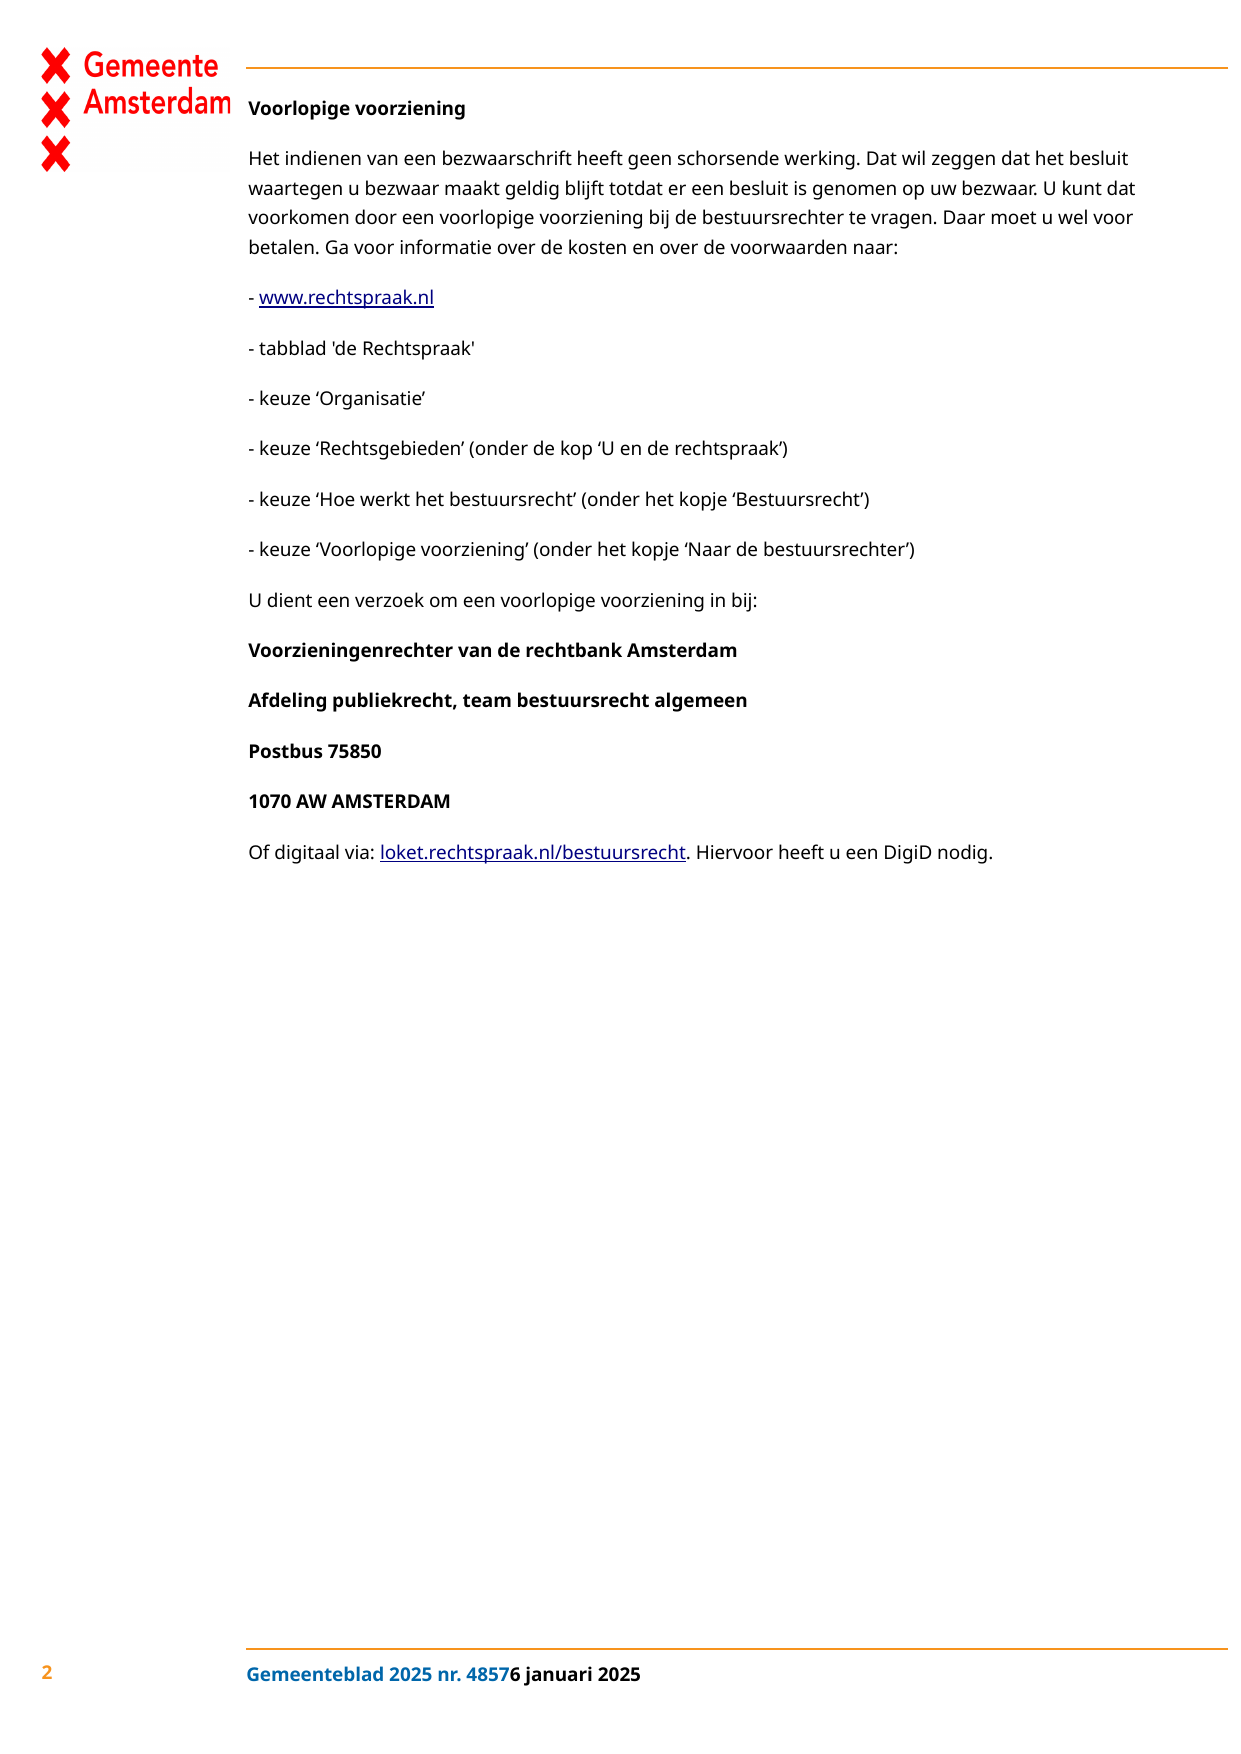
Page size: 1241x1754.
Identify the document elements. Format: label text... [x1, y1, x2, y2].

text Of digitaal via: loket.rechtspraak.nl/bestuursrecht. Hiervoor heeft u een DigiD nodig. [248, 839, 1152, 865]
text - keuze ‘Rechtsgebieden’ (onder de kop ‘U en de rechtspraak’) [248, 436, 1152, 461]
text - keuze ‘Voorlopige voorziening’ (onder het kopje ‘Naar de bestuursrechter’) [248, 536, 1152, 562]
text - keuze ‘Hoe werkt het bestuursrecht’ (onder het kopje ‘Bestuursrecht’) [248, 486, 1152, 512]
text U dient een verzoek om een voorlopige voorziening in bij: [248, 587, 1152, 613]
text 1070 AW AMSTERDAM [248, 788, 1152, 814]
text - tabblad 'de Rechtspraak' [248, 335, 1152, 361]
picture [41, 47, 231, 172]
text Afdeling publiekrecht, team bestuursrecht algemeen [248, 688, 1152, 713]
text Voorlopige voorziening [248, 95, 1152, 121]
text - keuze ‘Organisatie’ [248, 385, 1152, 411]
text - www.rechtspraak.nl [248, 284, 1152, 310]
text Het indienen van een bezwaarschrift heeft geen schorsende werking. Dat wil zeggen dat het besluit waartegen u bezwaar maakt geldig blijft totdat er een besluit is genomen op uw bezwaar. U kunt dat voorkomen door een voorlopige voorziening bij de bestuursrechter te vragen. Daar moet u wel voor betalen. Ga voor informatie over de kosten en over de voorwaarden naar: [248, 145, 1152, 260]
text Voorzieningenrechter van de rechtbank Amsterdam [248, 637, 1152, 663]
text Postbus 75850 [248, 738, 1152, 764]
